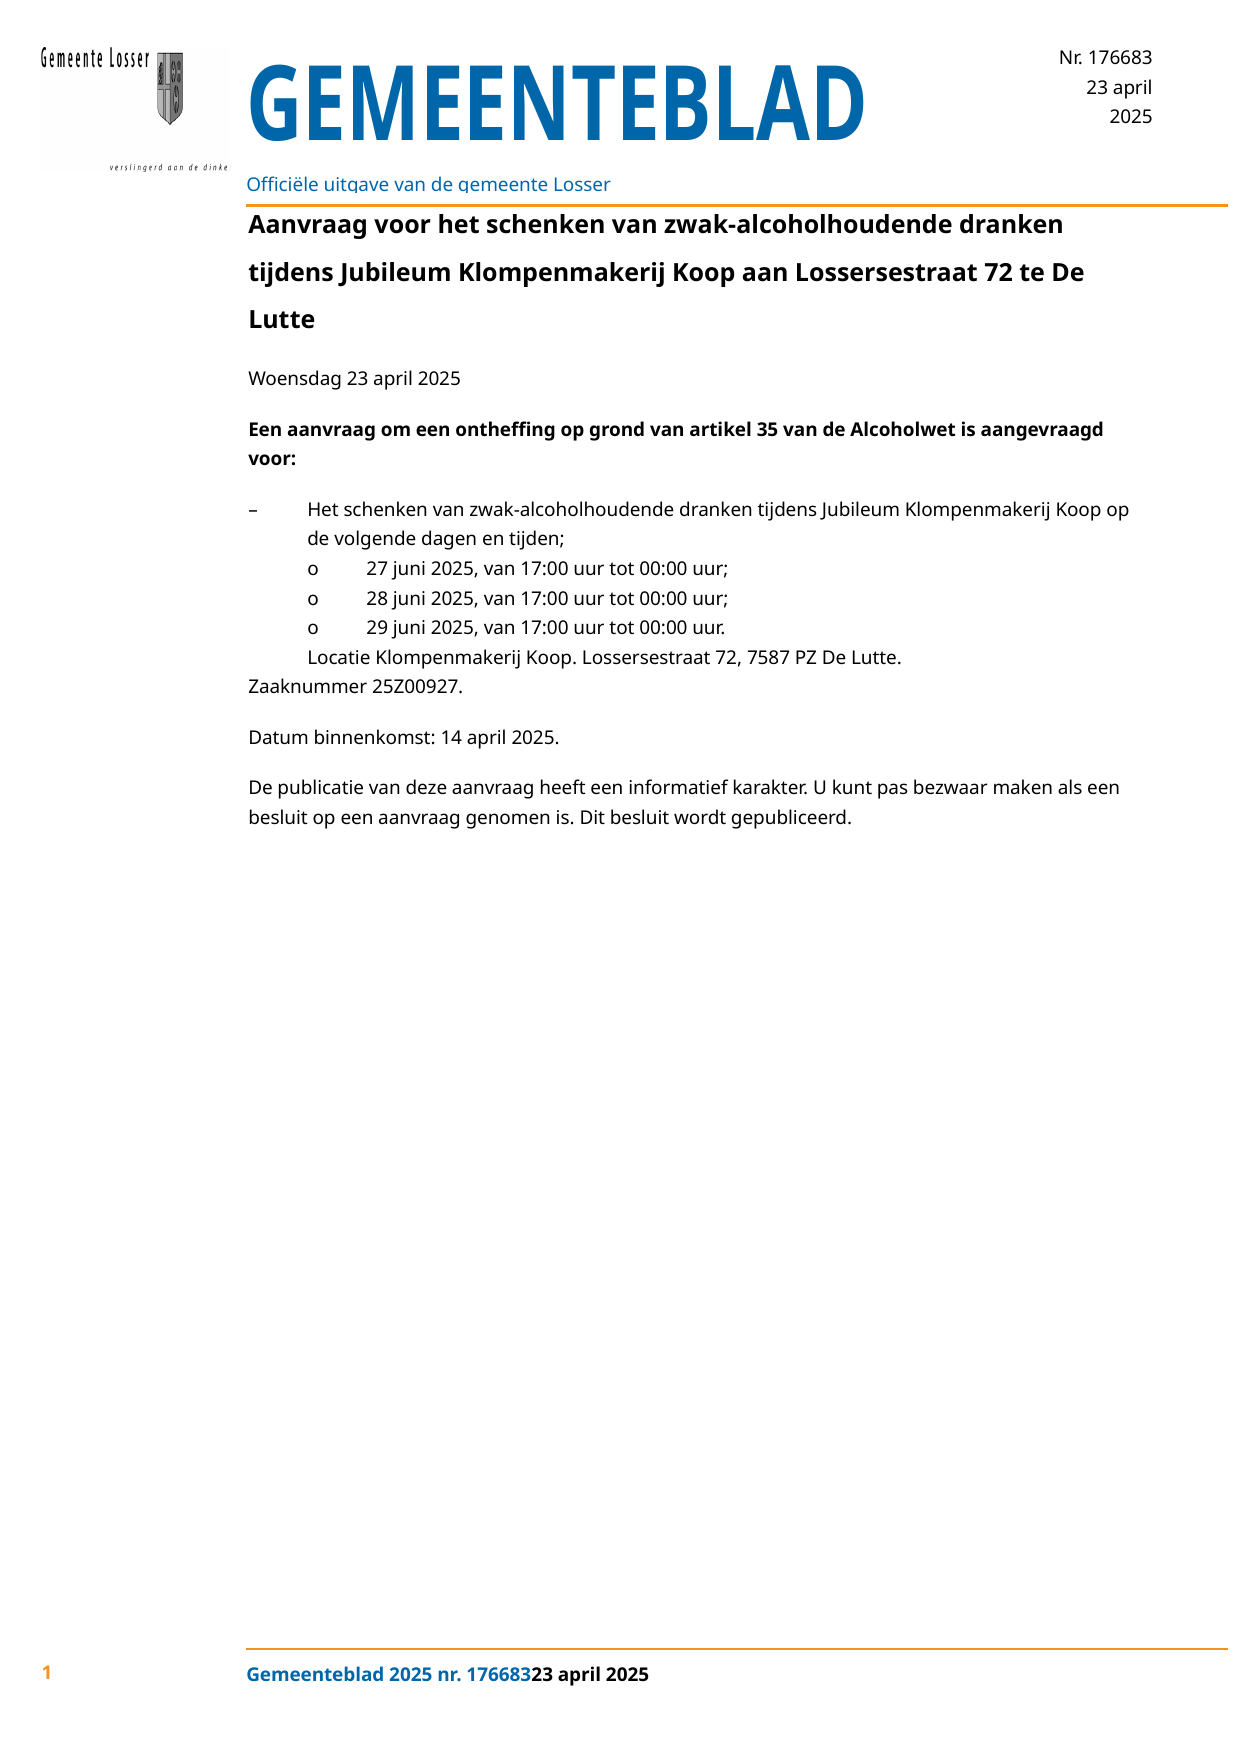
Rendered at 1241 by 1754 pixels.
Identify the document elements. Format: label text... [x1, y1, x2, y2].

list 27 juni 2025, van 17:00 uur tot 00:00 uur; [307, 555, 1152, 581]
list Het schenken van zwak-alcoholhoudende dranken tijdens Jubileum Klompenmakerij Koop op de volgende dagen en tijden; [248, 496, 1152, 551]
text Een aanvraag om een ontheffing op grond van artikel 35 van de Alcoholwet is aangevraagd voor: [248, 416, 1152, 471]
picture [41, 47, 231, 172]
text Zaaknummer 25Z00927. [248, 673, 1152, 699]
list 29 juni 2025, van 17:00 uur tot 00:00 uur. [307, 614, 1152, 640]
text Aanvraag voor het schenken van zwak-alcoholhoudende dranken tijdens Jubileum Klompenmakerij Koop aan Lossersestraat 72 te De Lutte [248, 207, 1152, 336]
text De publicatie van deze aanvraag heeft een informatief karakter. U kunt pas bezwaar maken als een besluit op een aanvraag genomen is. Dit besluit wordt gepubliceerd. [248, 774, 1152, 829]
list 28 juni 2025, van 17:00 uur tot 00:00 uur; [307, 585, 1152, 610]
list Locatie Klompenmakerij Koop. Lossersestraat 72, 7587 PZ De Lutte. [248, 644, 1152, 669]
text Woensdag 23 april 2025 [248, 366, 1152, 391]
text Datum binnenkomst: 14 april 2025. [248, 724, 1152, 749]
